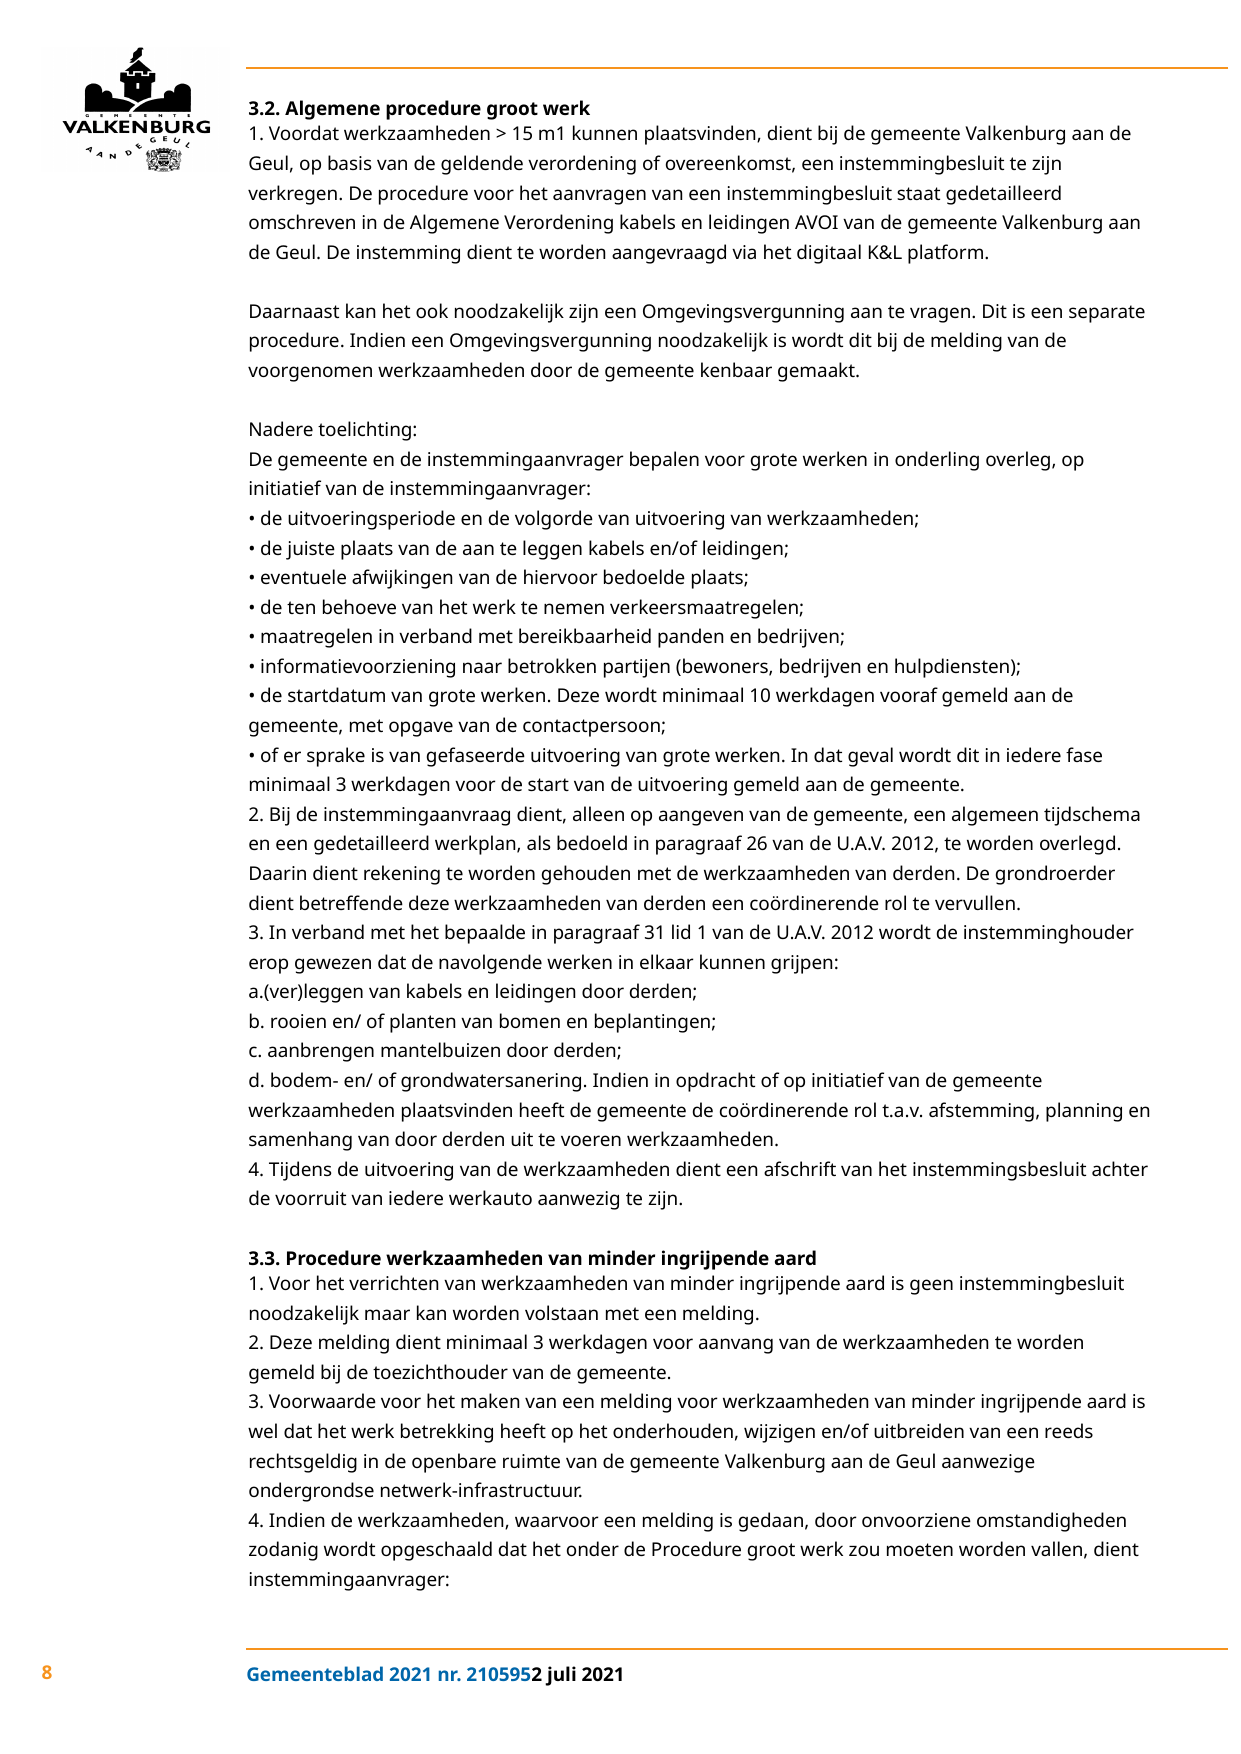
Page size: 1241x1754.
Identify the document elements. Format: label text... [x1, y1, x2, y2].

text b. rooien en/ of planten van bomen en beplantingen; [248, 1008, 1152, 1034]
picture [41, 47, 231, 172]
text De gemeente en de instemmingaanvrager bepalen voor grote werken in onderling overleg, op initiatief van de instemmingaanvrager: [248, 446, 1152, 501]
text 1. Voordat werkzaamheden > 15 m1 kunnen plaatsvinden, dient bij de gemeente Valkenburg aan de Geul, op basis van de geldende verordening of overeenkomst, een instemmingbesluit te zijn verkregen. De procedure voor het aanvragen van een instemmingbesluit staat gedetailleerd omschreven in de Algemene Verordening kabels en leidingen AVOI van de gemeente Valkenburg aan de Geul. De instemming dient te worden aangevraagd via het digitaal K&L platform. [248, 121, 1152, 264]
text 2. Bij de instemmingaanvraag dient, alleen op aangeven van de gemeente, een algemeen tijdschema en een gedetailleerd werkplan, als bedoeld in paragraaf 26 van de U.A.V. 2012, te worden overlegd. Daarin dient rekening te worden gehouden met de werkzaamheden van derden. De grondroerder dient betreffende deze werkzaamheden van derden een coördinerende rol te vervullen. [248, 801, 1152, 915]
text a.(ver)leggen van kabels en leidingen door derden; [248, 978, 1152, 1004]
text • maatregelen in verband met bereikbaarheid panden en bedrijven; [248, 623, 1152, 649]
text 1. Voor het verrichten van werkzaamheden van minder ingrijpende aard is geen instemmingbesluit noodzakelijk maar kan worden volstaan met een melding. [248, 1270, 1152, 1326]
text • de uitvoeringsperiode en de volgorde van uitvoering van werkzaamheden; [248, 505, 1152, 531]
text 2. Deze melding dient minimaal 3 werkdagen voor aanvang van de werkzaamheden te worden gemeld bij de toezichthouder van de gemeente. [248, 1329, 1152, 1385]
text • de startdatum van grote werken. Deze wordt minimaal 10 werkdagen vooraf gemeld aan de gemeente, met opgave van de contactpersoon; [248, 683, 1152, 738]
text Daarnaast kan het ook noodzakelijk zijn een Omgevingsvergunning aan te vragen. Dit is een separate procedure. Indien een Omgevingsvergunning noodzakelijk is wordt dit bij de melding van de voorgenomen werkzaamheden door de gemeente kenbaar gemaakt. [248, 298, 1152, 383]
text 4. Indien de werkzaamheden, waarvoor een melding is gedaan, door onvoorziene omstandigheden zodanig wordt opgeschaald dat het onder de Procedure groot werk zou moeten worden vallen, dient instemmingaanvrager: [248, 1507, 1152, 1592]
text • de juiste plaats van de aan te leggen kabels en/of leidingen; [248, 535, 1152, 560]
text c. aanbrengen mantelbuizen door derden; [248, 1038, 1152, 1063]
text 3.2. Algemene procedure groot werk [248, 95, 1152, 121]
text • informatievoorziening naar betrokken partijen (bewoners, bedrijven en hulpdiensten); [248, 653, 1152, 679]
text • de ten behoeve van het werk te nemen verkeersmaatregelen; [248, 594, 1152, 619]
text • eventuele afwijkingen van de hiervoor bedoelde plaats; [248, 564, 1152, 590]
text 3. In verband met het bepaalde in paragraaf 31 lid 1 van de U.A.V. 2012 wordt de instemminghouder erop gewezen dat de navolgende werken in elkaar kunnen grijpen: [248, 919, 1152, 974]
text 4. Tijdens de uitvoering van de werkzaamheden dient een afschrift van het instemmingsbesluit achter de voorruit van iedere werkauto aanwezig te zijn. [248, 1156, 1152, 1211]
text Nadere toelichting: [248, 416, 1152, 442]
text • of er sprake is van gefaseerde uitvoering van grote werken. In dat geval wordt dit in iedere fase minimaal 3 werkdagen voor de start van de uitvoering gemeld aan de gemeente. [248, 742, 1152, 797]
text 3. Voorwaarde voor het maken van een melding voor werkzaamheden van minder ingrijpende aard is wel dat het werk betrekking heeft op het onderhouden, wijzigen en/of uitbreiden van een reeds rechtsgeldig in de openbare ruimte van de gemeente Valkenburg aan de Geul aanwezige ondergrondse netwerk-infrastructuur. [248, 1389, 1152, 1503]
text d. bodem- en/ of grondwatersanering. Indien in opdracht of op initiatief van de gemeente werkzaamheden plaatsvinden heeft de gemeente de coördinerende rol t.a.v. afstemming, planning en samenhang van door derden uit te voeren werkzaamheden. [248, 1067, 1152, 1152]
text 3.3. Procedure werkzaamheden van minder ingrijpende aard [248, 1245, 1152, 1270]
